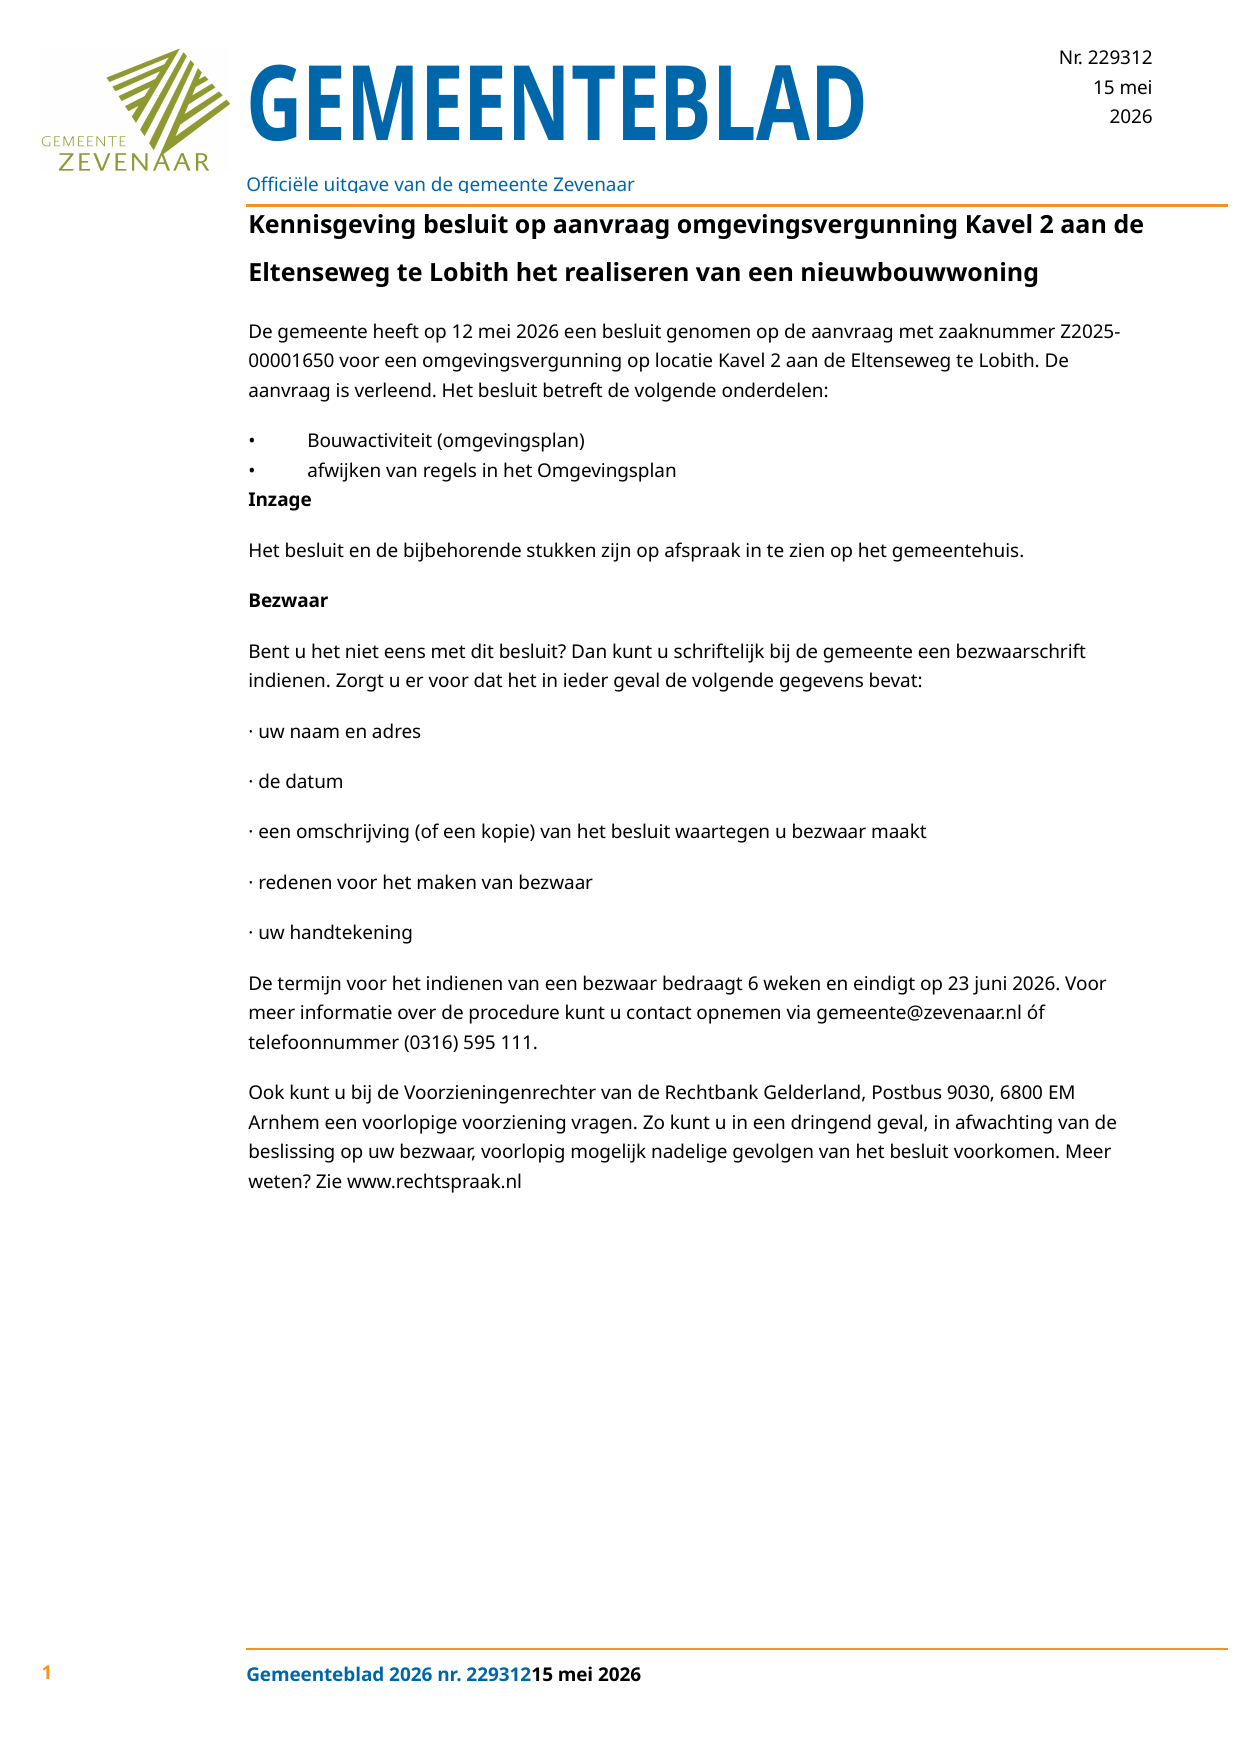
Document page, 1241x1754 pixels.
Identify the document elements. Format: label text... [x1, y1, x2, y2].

text De gemeente heeft op 12 mei 2026 een besluit genomen op de aanvraag met zaaknummer Z2025-00001650 voor een omgevingsvergunning op locatie Kavel 2 aan de Eltenseweg te Lobith. De aanvraag is verleend. Het besluit betreft de volgende onderdelen: [248, 318, 1152, 403]
list Bouwactiviteit (omgevingsplan) [248, 427, 1152, 453]
text Bezwaar [248, 587, 1152, 613]
list afwijken van regels in het Omgevingsplan [248, 457, 1152, 483]
text Inzage [248, 487, 1152, 512]
picture [41, 47, 231, 172]
text · redenen voor het maken van bezwaar [248, 869, 1152, 895]
text Ook kunt u bij de Voorzieningenrechter van de Rechtbank Gelderland, Postbus 9030, 6800 EM Arnhem een voorlopige voorziening vragen. Zo kunt u in een dringend geval, in afwachting van de beslissing op uw bezwaar, voorlopig mogelijk nadelige gevolgen van het besluit voorkomen. Meer weten? Zie www.rechtspraak.nl [248, 1079, 1152, 1194]
text · uw naam en adres [248, 718, 1152, 744]
text Kennisgeving besluit op aanvraag omgevingsvergunning Kavel 2 aan de Eltenseweg te Lobith het realiseren van een nieuwbouwwoning [248, 207, 1152, 288]
text Bent u het niet eens met dit besluit? Dan kunt u schriftelijk bij de gemeente een bezwaarschrift indienen. Zorgt u er voor dat het in ieder geval de volgende gegevens bevat: [248, 638, 1152, 693]
text De termijn voor het indienen van een bezwaar bedraagt 6 weken en eindigt op 23 juni 2026. Voor meer informatie over de procedure kunt u contact opnemen via gemeente@zevenaar.nl óf telefoonnummer (0316) 595 111. [248, 970, 1152, 1055]
text · uw handtekening [248, 919, 1152, 945]
text · een omschrijving (of een kopie) van het besluit waartegen u bezwaar maakt [248, 819, 1152, 844]
text Het besluit en de bijbehorende stukken zijn op afspraak in te zien op het gemeentehuis. [248, 537, 1152, 563]
text · de datum [248, 768, 1152, 794]
